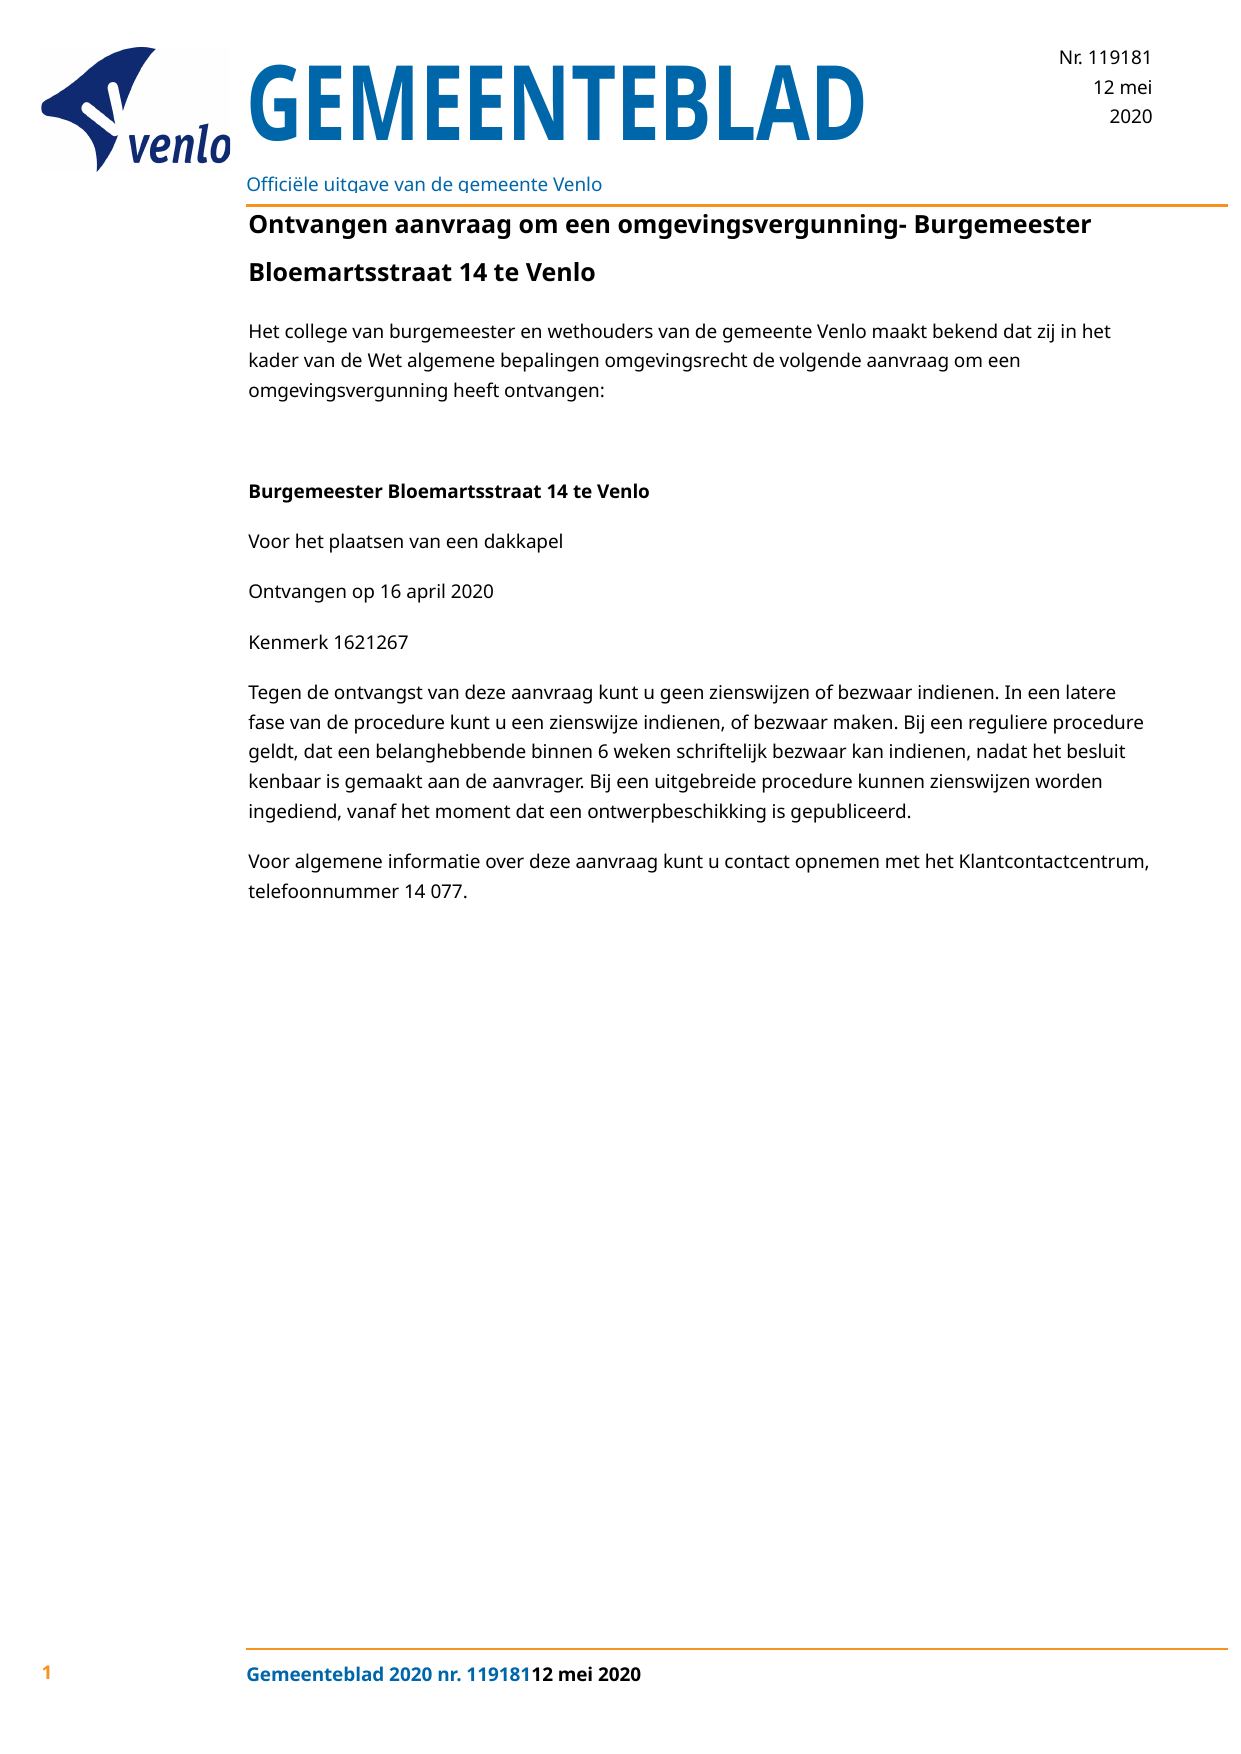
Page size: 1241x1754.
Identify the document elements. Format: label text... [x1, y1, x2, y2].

text Tegen de ontvangst van deze aanvraag kunt u geen zienswijzen of bezwaar indienen. In een latere fase van de procedure kunt u een zienswijze indienen, of bezwaar maken. Bij een reguliere procedure geldt, dat een belanghebbende binnen 6 weken schriftelijk bezwaar kan indienen, nadat het besluit kenbaar is gemaakt aan de aanvrager. Bij een uitgebreide procedure kunnen zienswijzen worden ingediend, vanaf het moment dat een ontwerpbeschikking is gepubliceerd. [248, 679, 1152, 824]
text Kenmerk 1621267 [248, 629, 1152, 655]
text Ontvangen aanvraag om een omgevingsvergunning- Burgemeester Bloemartsstraat 14 te Venlo [248, 207, 1152, 288]
text Burgemeester Bloemartsstraat 14 te Venlo [248, 478, 1152, 504]
text Voor algemene informatie over deze aanvraag kunt u contact opnemen met het Klantcontactcentrum, telefoonnummer 14 077. [248, 848, 1152, 904]
picture [41, 47, 231, 172]
text Voor het plaatsen van een dakkapel [248, 528, 1152, 554]
text Ontvangen op 16 april 2020 [248, 579, 1152, 604]
text Het college van burgemeester en wethouders van de gemeente Venlo maakt bekend dat zij in het kader van de Wet algemene bepalingen omgevingsrecht de volgende aanvraag om een omgevingsvergunning heeft ontvangen: [248, 318, 1152, 403]
